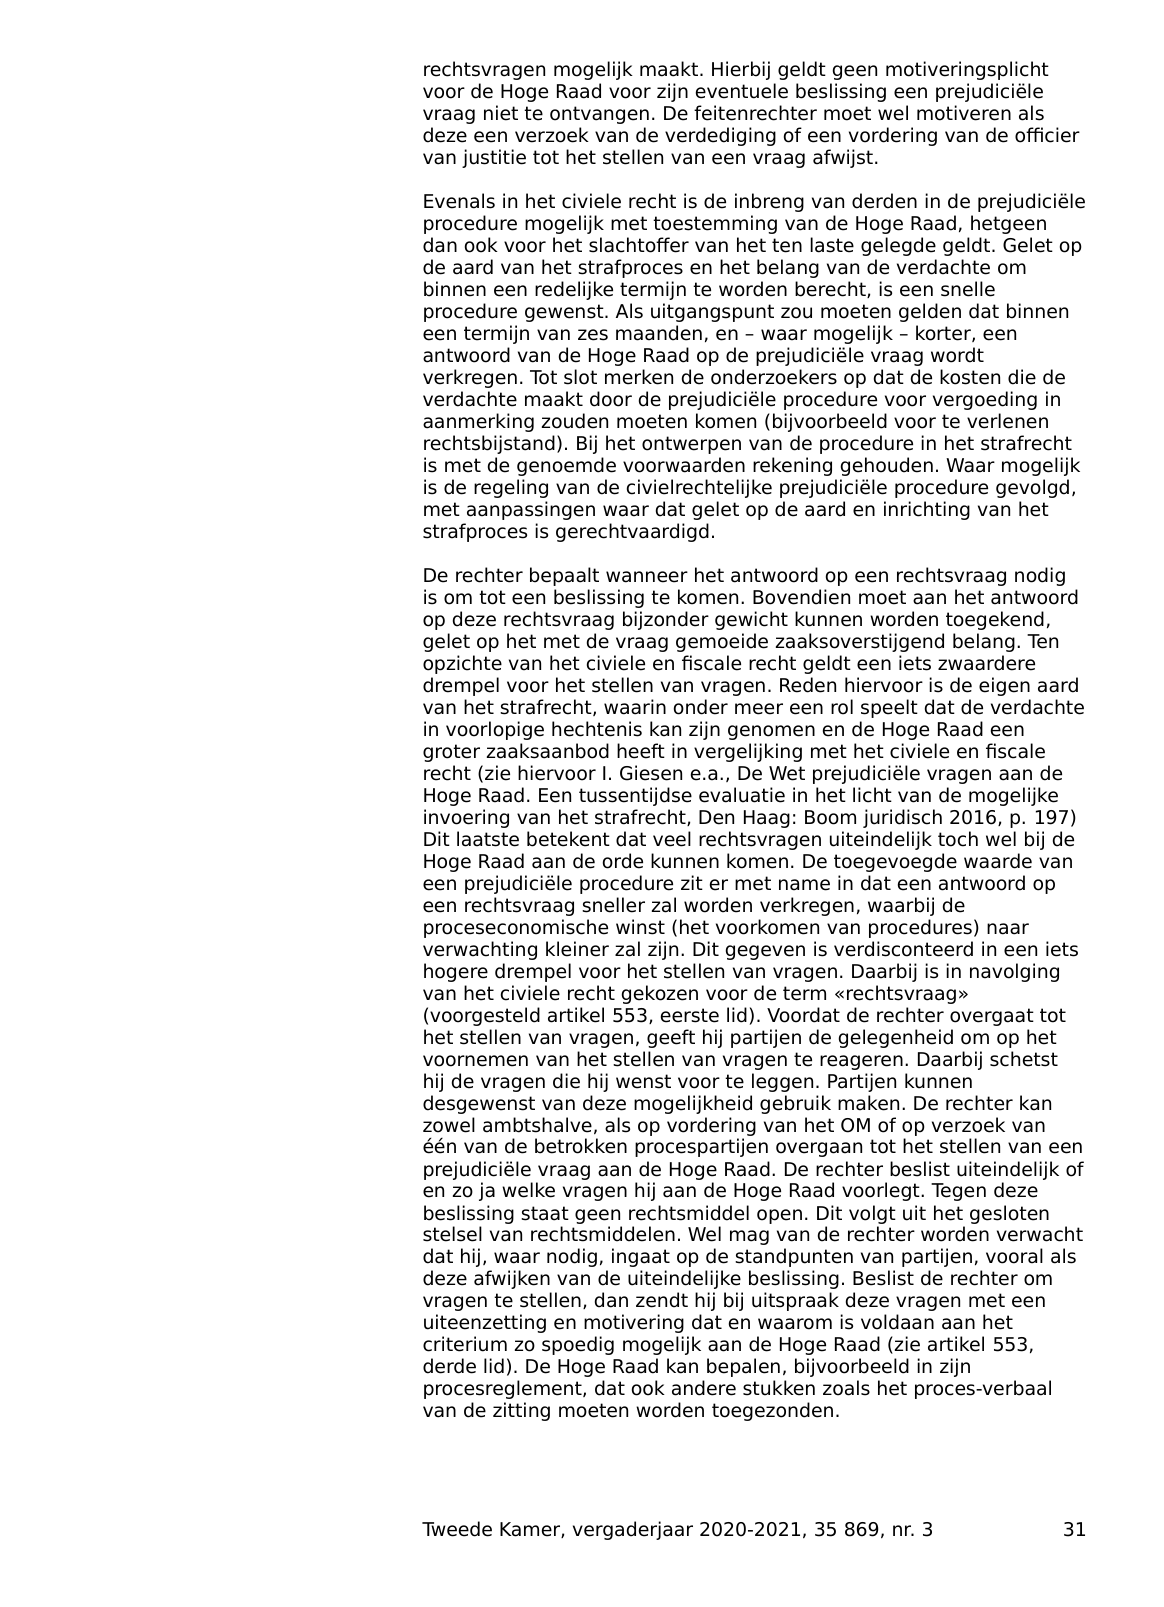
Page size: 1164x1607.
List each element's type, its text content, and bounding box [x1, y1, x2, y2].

text Evenals in het civiele recht is de inbreng van derden in de prejudiciële procedure mogelijk met toestemming van de Hoge Raad, hetgeen dan ook voor het slachtoffer van het ten laste gelegde geldt. Gelet op de aard van het strafproces en het belang van de verdachte om binnen een redelijke termijn te worden berecht, is een snelle procedure gewenst. Als uitgangspunt zou moeten gelden dat binnen een termijn van zes maanden, en – waar mogelijk – korter, een antwoord van de Hoge Raad op de prejudiciële vraag wordt verkregen. Tot slot merken de onderzoekers op dat de kosten die de verdachte maakt door de prejudiciële procedure voor vergoeding in aanmerking zouden moeten komen (bijvoorbeeld voor te verlenen rechtsbijstand). Bij het ontwerpen van de procedure in het strafrecht is met de genoemde voorwaarden rekening gehouden. Waar mogelijk is de regeling van de civielrechtelijke prejudiciële procedure gevolgd, met aanpassingen waar dat gelet op de aard en inrichting van het strafproces is gerechtvaardigd. [422, 191, 1087, 543]
text rechtsvragen mogelijk maakt. Hierbij geldt geen motiveringsplicht voor de Hoge Raad voor zijn eventuele beslissing een prejudiciële vraag niet te ontvangen. De feitenrechter moet wel motiveren als deze een verzoek van de verdediging of een vordering van de officier van justitie tot het stellen van een vraag afwijst. [422, 59, 1087, 169]
text De rechter bepaalt wanneer het antwoord op een rechtsvraag nodig is om tot een beslissing te komen. Bovendien moet aan het antwoord op deze rechtsvraag bijzonder gewicht kunnen worden toegekend, gelet op het met de vraag gemoeide zaaksoverstijgend belang. Ten opzichte van het civiele en fiscale recht geldt een iets zwaardere drempel voor het stellen van vragen. Reden hiervoor is de eigen aard van het strafrecht, waarin onder meer een rol speelt dat de verdachte in voorlopige hechtenis kan zijn genomen en de Hoge Raad een groter zaaksaanbod heeft in vergelijking met het civiele en fiscale recht (zie hiervoor I. Giesen e.a., De Wet prejudiciële vragen aan de Hoge Raad. Een tussentijdse evaluatie in het licht van de mogelijke invoering van het strafrecht, Den Haag: Boom juridisch 2016, p. 197) Dit laatste betekent dat veel rechtsvragen uiteindelijk toch wel bij de Hoge Raad aan de orde kunnen komen. De toegevoegde waarde van een prejudiciële procedure zit er met name in dat een antwoord op een rechtsvraag sneller zal worden verkregen, waarbij de proceseconomische winst (het voorkomen van procedures) naar verwachting kleiner zal zijn. Dit gegeven is verdisconteerd in een iets hogere drempel voor het stellen van vragen. Daarbij is in navolging van het civiele recht gekozen voor de term «rechtsvraag» (voorgesteld artikel 553, eerste lid). Voordat de rechter overgaat tot het stellen van vragen, geeft hij partijen de gelegenheid om op het voornemen van het stellen van vragen te reageren. Daarbij schetst hij de vragen die hij wenst voor te leggen. Partijen kunnen desgewenst van deze mogelijkheid gebruik maken. De rechter kan zowel ambtshalve, als op vordering van het OM of op verzoek van één van de betrokken procespartijen overgaan tot het stellen van een prejudiciële vraag aan de Hoge Raad. De rechter beslist uiteindelijk of en zo ja welke vragen hij aan de Hoge Raad voorlegt. Tegen deze beslissing staat geen rechtsmiddel open. Dit volgt uit het gesloten stelsel van rechtsmiddelen. Wel mag van de rechter worden verwacht dat hij, waar nodig, ingaat op de standpunten van partijen, vooral als deze afwijken van de uiteindelijke beslissing. Beslist de rechter om vragen te stellen, dan zendt hij bij uitspraak deze vragen met een uiteenzetting en motivering dat en waarom is voldaan aan het criterium zo spoedig mogelijk aan de Hoge Raad (zie artikel 553, derde lid). De Hoge Raad kan bepalen, bijvoorbeeld in zijn procesreglement, dat ook andere stukken zoals het proces-verbaal van de zitting moeten worden toegezonden. [422, 565, 1087, 1422]
